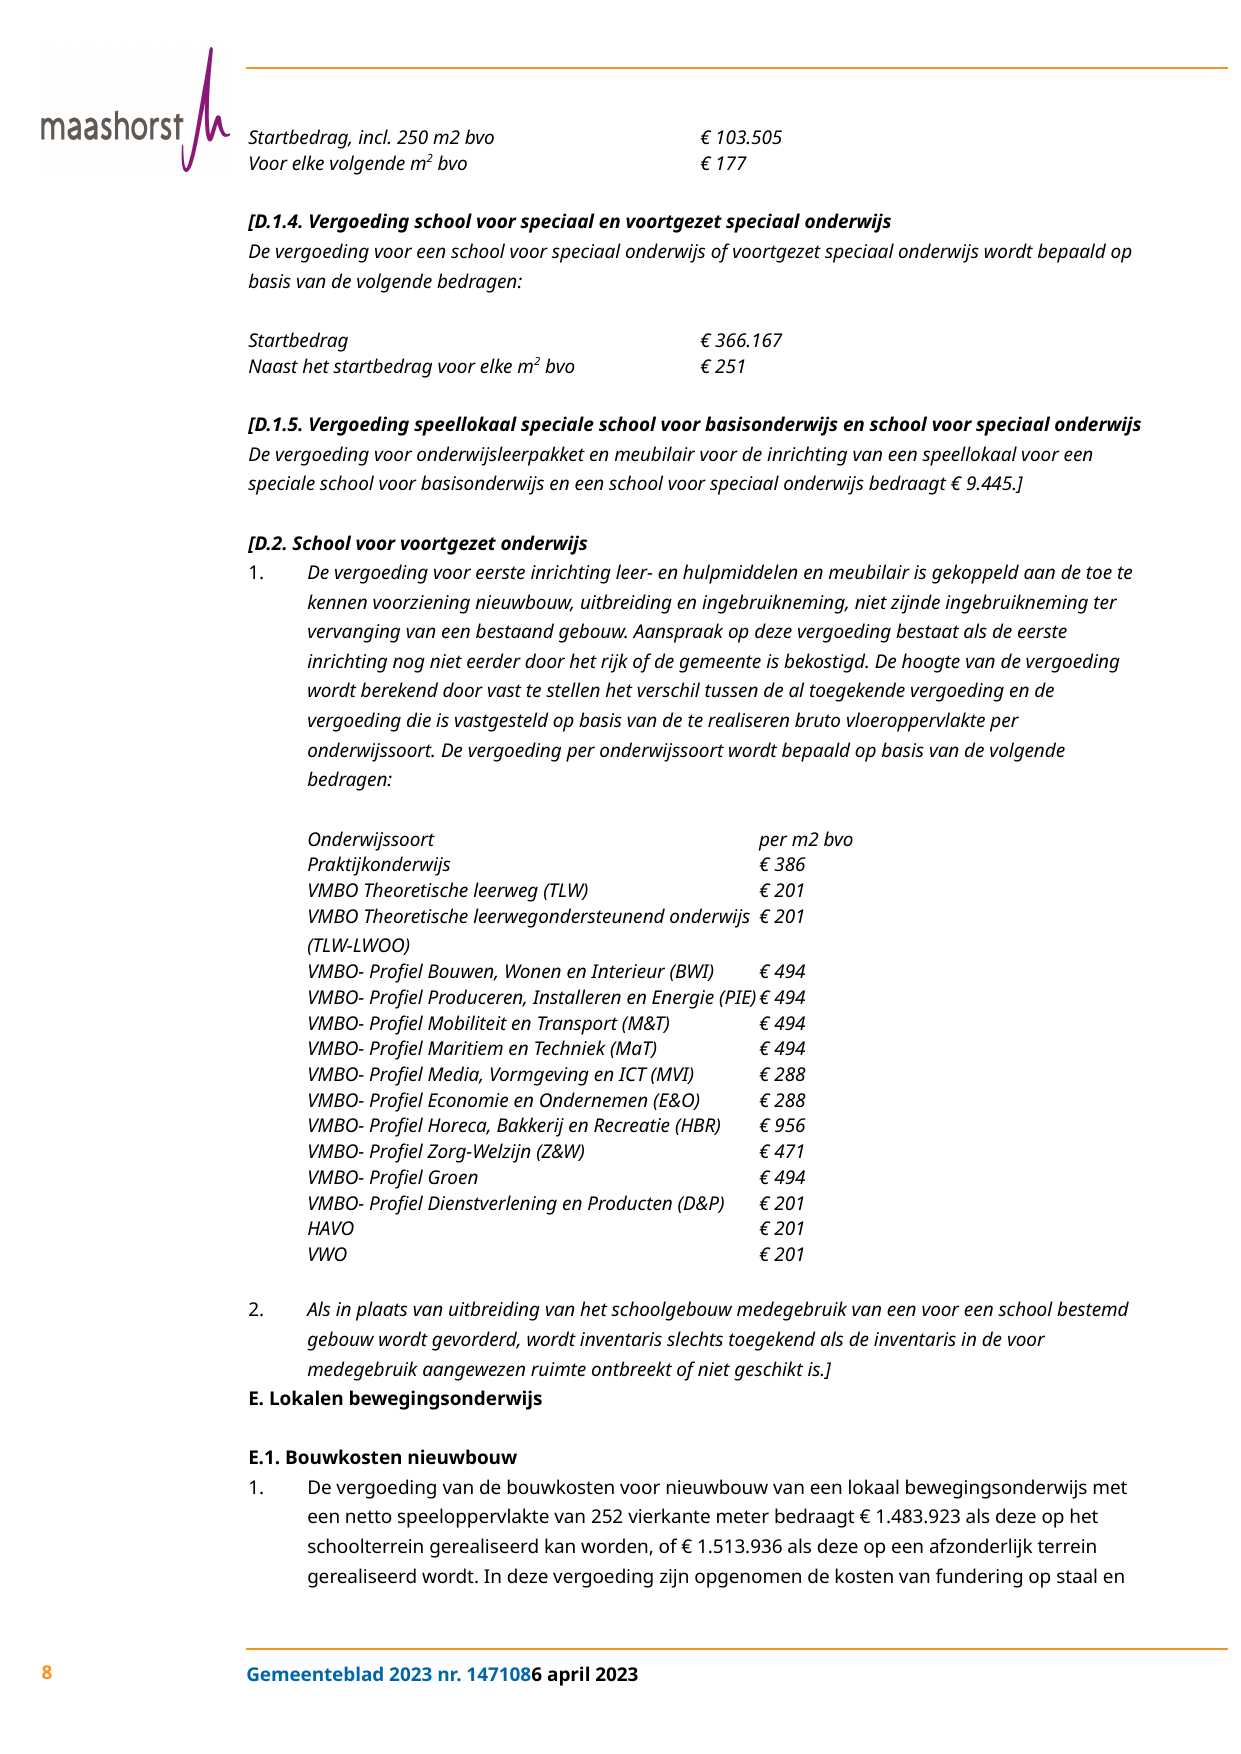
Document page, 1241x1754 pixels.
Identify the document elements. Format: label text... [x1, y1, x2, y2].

table_cell VMBO- Profiel Bouwen, Wonen en Interieur (BWI) [307, 958, 759, 984]
table_cell VMBO Theoretische leerweg (TLW) [307, 877, 759, 903]
text E.1. Bouwkosten nieuwbouw [248, 1444, 1152, 1470]
table_cell Voor elke volgende m2 bvo [248, 150, 700, 176]
table_cell € 201 [759, 877, 1211, 903]
table_cell Naast het startbedrag voor elke m2 bvo [248, 353, 700, 379]
list De vergoeding van de bouwkosten voor nieuwbouw van een lokaal bewegingsonderwijs met een netto speeloppervlakte van 252 vierkante meter bedraagt € 1.483.923 als deze op het schoolterrein gerealiseerd kan worden, of € 1.513.936 als deze op een afzonderlijk terrein gerealiseerd wordt. In deze vergoeding zijn opgenomen de kosten van fundering op staal en [248, 1474, 1152, 1589]
table_cell VMBO- Profiel Maritiem en Techniek (MaT) [307, 1035, 759, 1061]
table_cell € 386 [759, 851, 1211, 877]
table_cell VWO [307, 1241, 759, 1267]
list Als in plaats van uitbreiding van het schoolgebouw medegebruik van een voor een school bestemd gebouw wordt gevorderd, wordt inventaris slechts toegekend als de inventaris in de voor medegebruik aangewezen ruimte ontbreekt of niet geschikt is.] [248, 1297, 1152, 1382]
table_cell € 956 [759, 1113, 1211, 1138]
table_cell € 494 [759, 1035, 1211, 1061]
text E. Lokalen bewegingsonderwijs [248, 1385, 1152, 1411]
table_cell VMBO- Profiel Economie en Ondernemen (E&O) [307, 1087, 759, 1113]
table_cell € 494 [759, 1010, 1211, 1035]
table_cell HAVO [307, 1216, 759, 1241]
table_header per m2 bvo [759, 826, 1211, 851]
picture [41, 47, 231, 172]
text [D.1.4. Vergoeding school voor speciaal en voortgezet speciaal onderwijs [248, 209, 1152, 234]
table_cell VMBO- Profiel Produceren, Installeren en Energie (PIE) [307, 984, 759, 1010]
table_cell VMBO- Profiel Media, Vormgeving en ICT (MVI) [307, 1061, 759, 1087]
table_cell € 177 [700, 150, 1152, 176]
table_cell € 201 [759, 903, 1211, 958]
table_cell VMBO- Profiel Groen [307, 1164, 759, 1190]
table_cell Praktijkonderwijs [307, 851, 759, 877]
table_header € 366.167 [700, 327, 1152, 353]
table_cell € 288 [759, 1061, 1211, 1087]
table_cell VMBO Theoretische leerwegondersteunend onderwijs (TLW-LWOO) [307, 903, 759, 958]
table_header Startbedrag [248, 327, 700, 353]
table_cell € 201 [759, 1241, 1211, 1267]
table_cell € 494 [759, 984, 1211, 1010]
table_cell VMBO- Profiel Zorg-Welzijn (Z&W) [307, 1138, 759, 1164]
table_header € 103.505 [700, 125, 1152, 150]
table_cell € 494 [759, 1164, 1211, 1190]
table_cell € 201 [759, 1190, 1211, 1216]
table_cell € 494 [759, 958, 1211, 984]
table_header Startbedrag, incl. 250 m2 bvo [248, 125, 700, 150]
text De vergoeding voor een school voor speciaal onderwijs of voortgezet speciaal onderwijs wordt bepaald op basis van de volgende bedragen: [248, 238, 1152, 294]
text De vergoeding voor onderwijsleerpakket en meubilair voor de inrichting van een speellokaal voor een speciale school voor basisonderwijs en een school voor speciaal onderwijs bedraagt € 9.445.] [248, 441, 1152, 496]
table_cell € 201 [759, 1216, 1211, 1241]
table_header Onderwijssoort [307, 826, 759, 851]
text [D.2. School voor voortgezet onderwijs [248, 530, 1152, 556]
table_cell € 288 [759, 1087, 1211, 1113]
table_cell VMBO- Profiel Dienstverlening en Producten (D&P) [307, 1190, 759, 1216]
text [D.1.5. Vergoeding speellokaal speciale school voor basisonderwijs en school voor speciaal onderwijs [248, 411, 1152, 437]
table_cell VMBO- Profiel Horeca, Bakkerij en Recreatie (HBR) [307, 1113, 759, 1138]
table_cell € 251 [700, 353, 1152, 379]
list De vergoeding voor eerste inrichting leer- en hulpmiddelen en meubilair is gekoppeld aan de toe te kennen voorziening nieuwbouw, uitbreiding en ingebruikneming, niet zijnde ingebruikneming ter vervanging van een bestaand gebouw. Aanspraak op deze vergoeding bestaat als de eerste inrichting nog niet eerder door het rijk of de gemeente is bekostigd. De hoogte van de vergoeding wordt berekend door vast te stellen het verschil tussen de al toegekende vergoeding en de vergoeding die is vastgesteld op basis van de te realiseren bruto vloeroppervlakte per onderwijssoort. De vergoeding per onderwijssoort wordt bepaald op basis van de volgende bedragen: [248, 559, 1152, 792]
table_cell € 471 [759, 1138, 1211, 1164]
table_cell VMBO- Profiel Mobiliteit en Transport (M&T) [307, 1010, 759, 1035]
